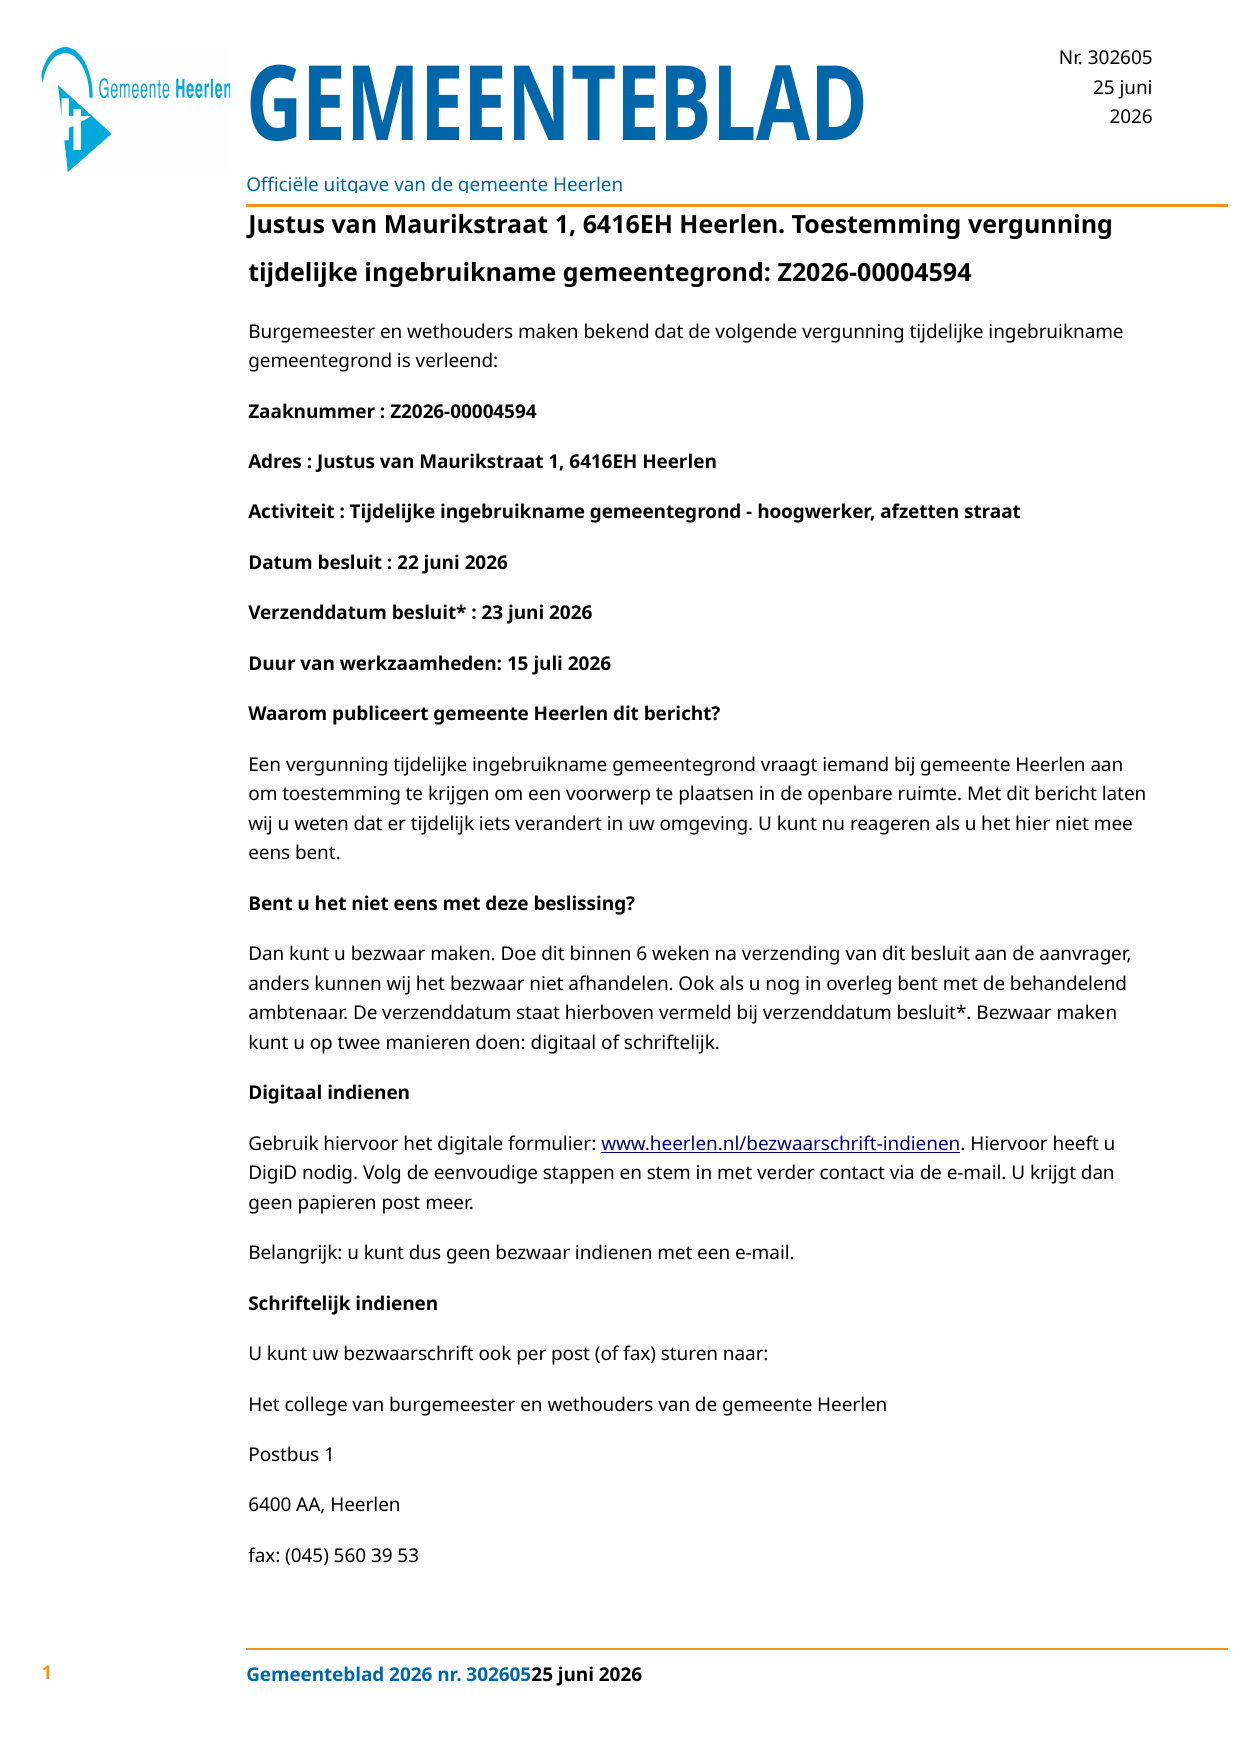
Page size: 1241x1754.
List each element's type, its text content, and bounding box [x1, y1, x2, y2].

text U kunt uw bezwaarschrift ook per post (of fax) sturen naar: [248, 1340, 1152, 1366]
picture [41, 47, 59, 70]
text Schriftelijk indienen [248, 1290, 1152, 1316]
text Een vergunning tijdelijke ingebruikname gemeentegrond vraagt iemand bij gemeente Heerlen aan om toestemming te krijgen om een voorwerp te plaatsen in de openbare ruimte. Met dit bericht laten wij u weten dat er tijdelijk iets verandert in uw omgeving. U kunt nu reageren als u het hier niet mee eens bent. [248, 751, 1152, 865]
text Verzenddatum besluit* : 23 juni 2026 [248, 599, 1152, 625]
text 6400 AA, Heerlen [248, 1492, 1152, 1517]
text Het college van burgemeester en wethouders van de gemeente Heerlen [248, 1391, 1152, 1417]
text Adres : Justus van Maurikstraat 1, 6416EH Heerlen [248, 448, 1152, 474]
text Dan kunt u bezwaar maken. Doe dit binnen 6 weken na verzending van dit besluit aan de aanvrager, anders kunnen wij het bezwaar niet afhandelen. Ook als u nog in overleg bent met de behandelend ambtenaar. De verzenddatum staat hierboven vermeld bij verzenddatum besluit*. Bezwaar maken kunt u op twee manieren doen: digitaal of schriftelijk. [248, 940, 1152, 1055]
text Waarom publiceert gemeente Heerlen dit bericht? [248, 700, 1152, 726]
text fax: (045) 560 39 53 [248, 1542, 1152, 1568]
text Zaaknummer : Z2026-00004594 [248, 398, 1152, 424]
text Gebruik hiervoor het digitale formulier: www.heerlen.nl/bezwaarschrift-indienen. Hiervoor heeft u DigiD nodig. Volg de eenvoudige stappen en stem in met verder contact via de e-mail. U krijgt dan geen papieren post meer. [248, 1130, 1152, 1215]
text Belangrijk: u kunt dus geen bezwaar indienen met een e-mail. [248, 1239, 1152, 1265]
text Datum besluit : 22 juni 2026 [248, 549, 1152, 575]
text Burgemeester en wethouders maken bekend dat de volgende vergunning tijdelijke ingebruikname gemeentegrond is verleend: [248, 318, 1152, 373]
text Bent u het niet eens met deze beslissing? [248, 890, 1152, 916]
text Duur van werkzaamheden: 15 juli 2026 [248, 650, 1152, 676]
text Postbus 1 [248, 1441, 1152, 1467]
picture [41, 47, 231, 172]
text Digitaal indienen [248, 1079, 1152, 1105]
text Justus van Maurikstraat 1, 6416EH Heerlen. Toestemming vergunning tijdelijke ingebruikname gemeentegrond: Z2026-00004594 [248, 207, 1152, 288]
text Activiteit : Tijdelijke ingebruikname gemeentegrond - hoogwerker, afzetten straat [248, 499, 1152, 524]
